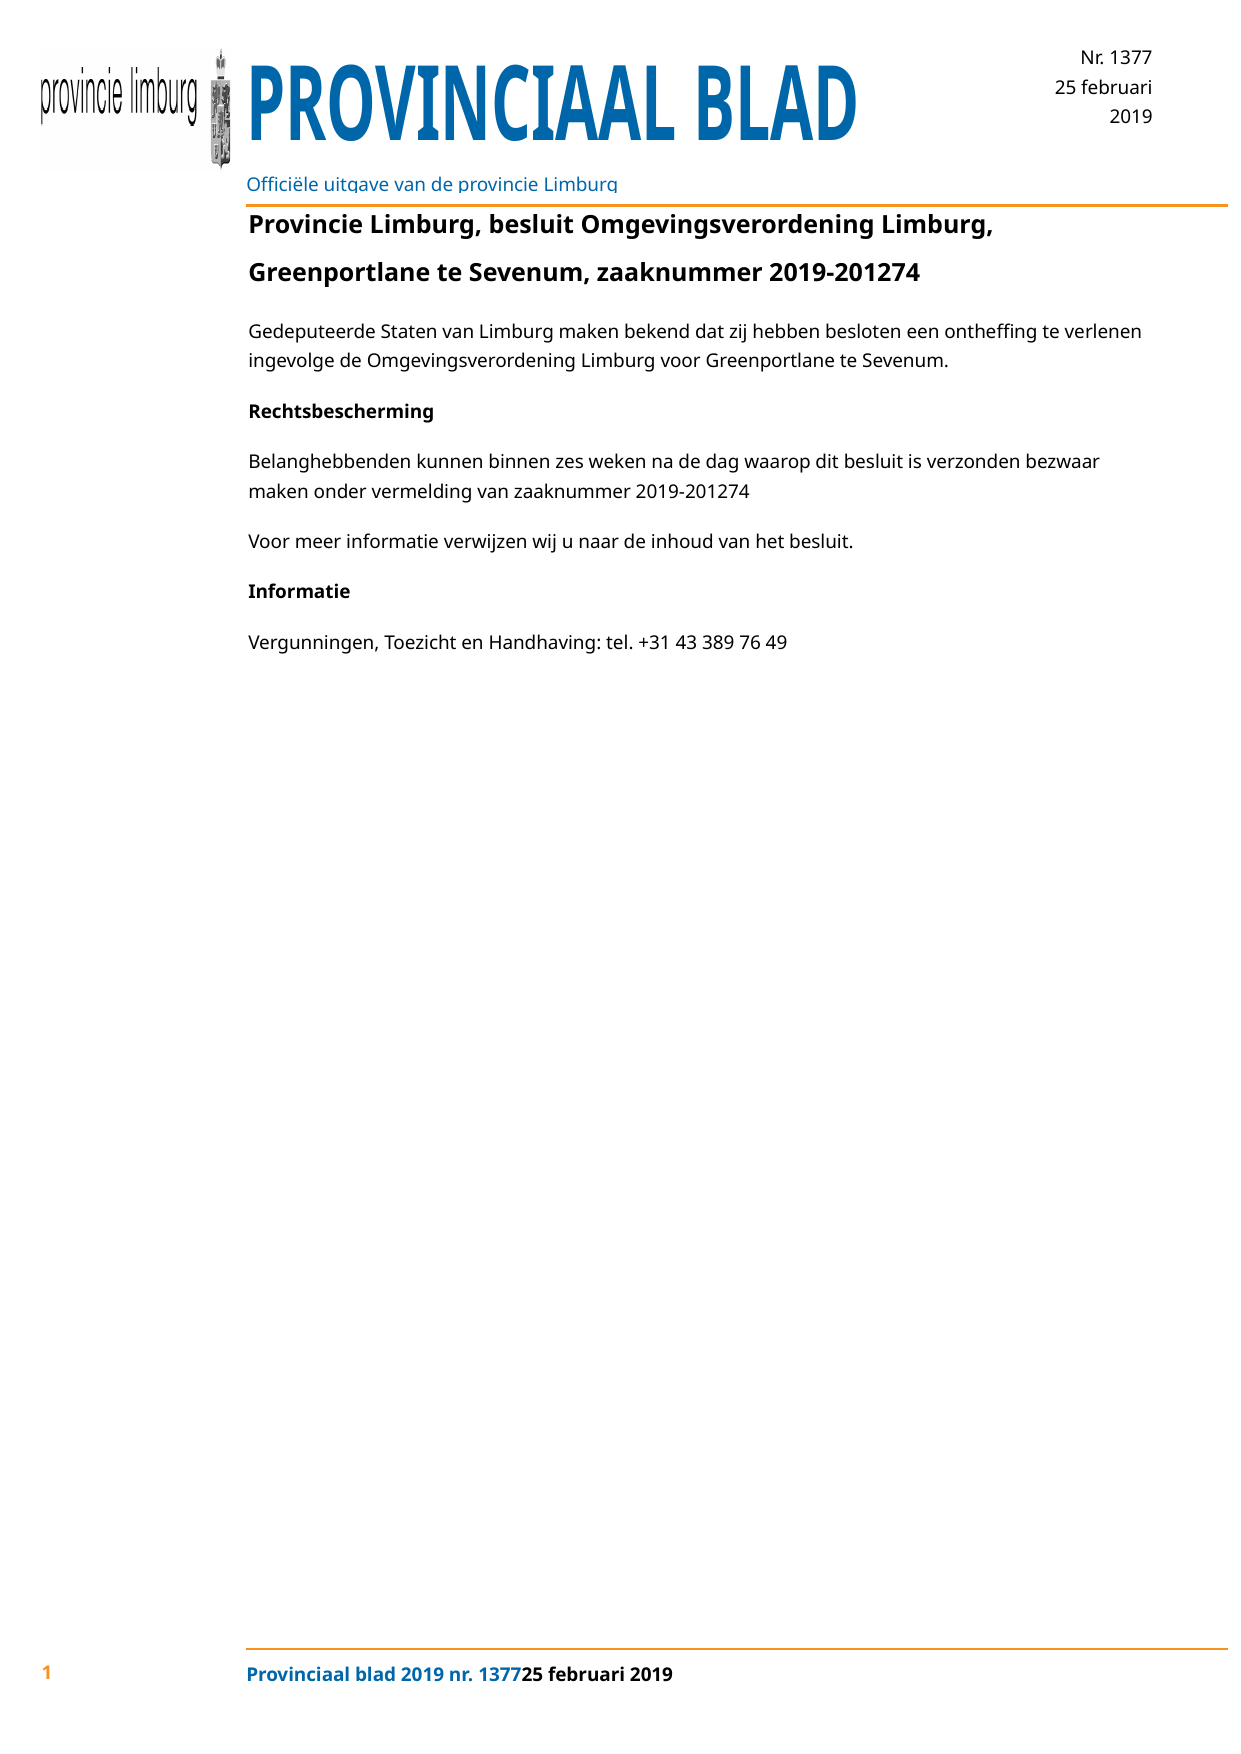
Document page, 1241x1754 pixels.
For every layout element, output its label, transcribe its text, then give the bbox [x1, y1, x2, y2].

text Rechtsbescherming [248, 398, 1152, 424]
text Vergunningen, Toezicht en Handhaving: tel. +31 43 389 76 49 [248, 629, 1152, 655]
text Belanghebbenden kunnen binnen zes weken na de dag waarop dit besluit is verzonden bezwaar maken onder vermelding van zaaknummer 2019-201274 [248, 448, 1152, 504]
text Provincie Limburg, besluit Omgevingsverordening Limburg, Greenportlane te Sevenum, zaaknummer 2019-201274 [248, 207, 1152, 288]
text Informatie [248, 579, 1152, 604]
text Gedeputeerde Staten van Limburg maken bekend dat zij hebben besloten een ontheffing te verlenen ingevolge de Omgevingsverordening Limburg voor Greenportlane te Sevenum. [248, 318, 1152, 373]
text Voor meer informatie verwijzen wij u naar de inhoud van het besluit. [248, 528, 1152, 554]
picture [41, 47, 231, 172]
